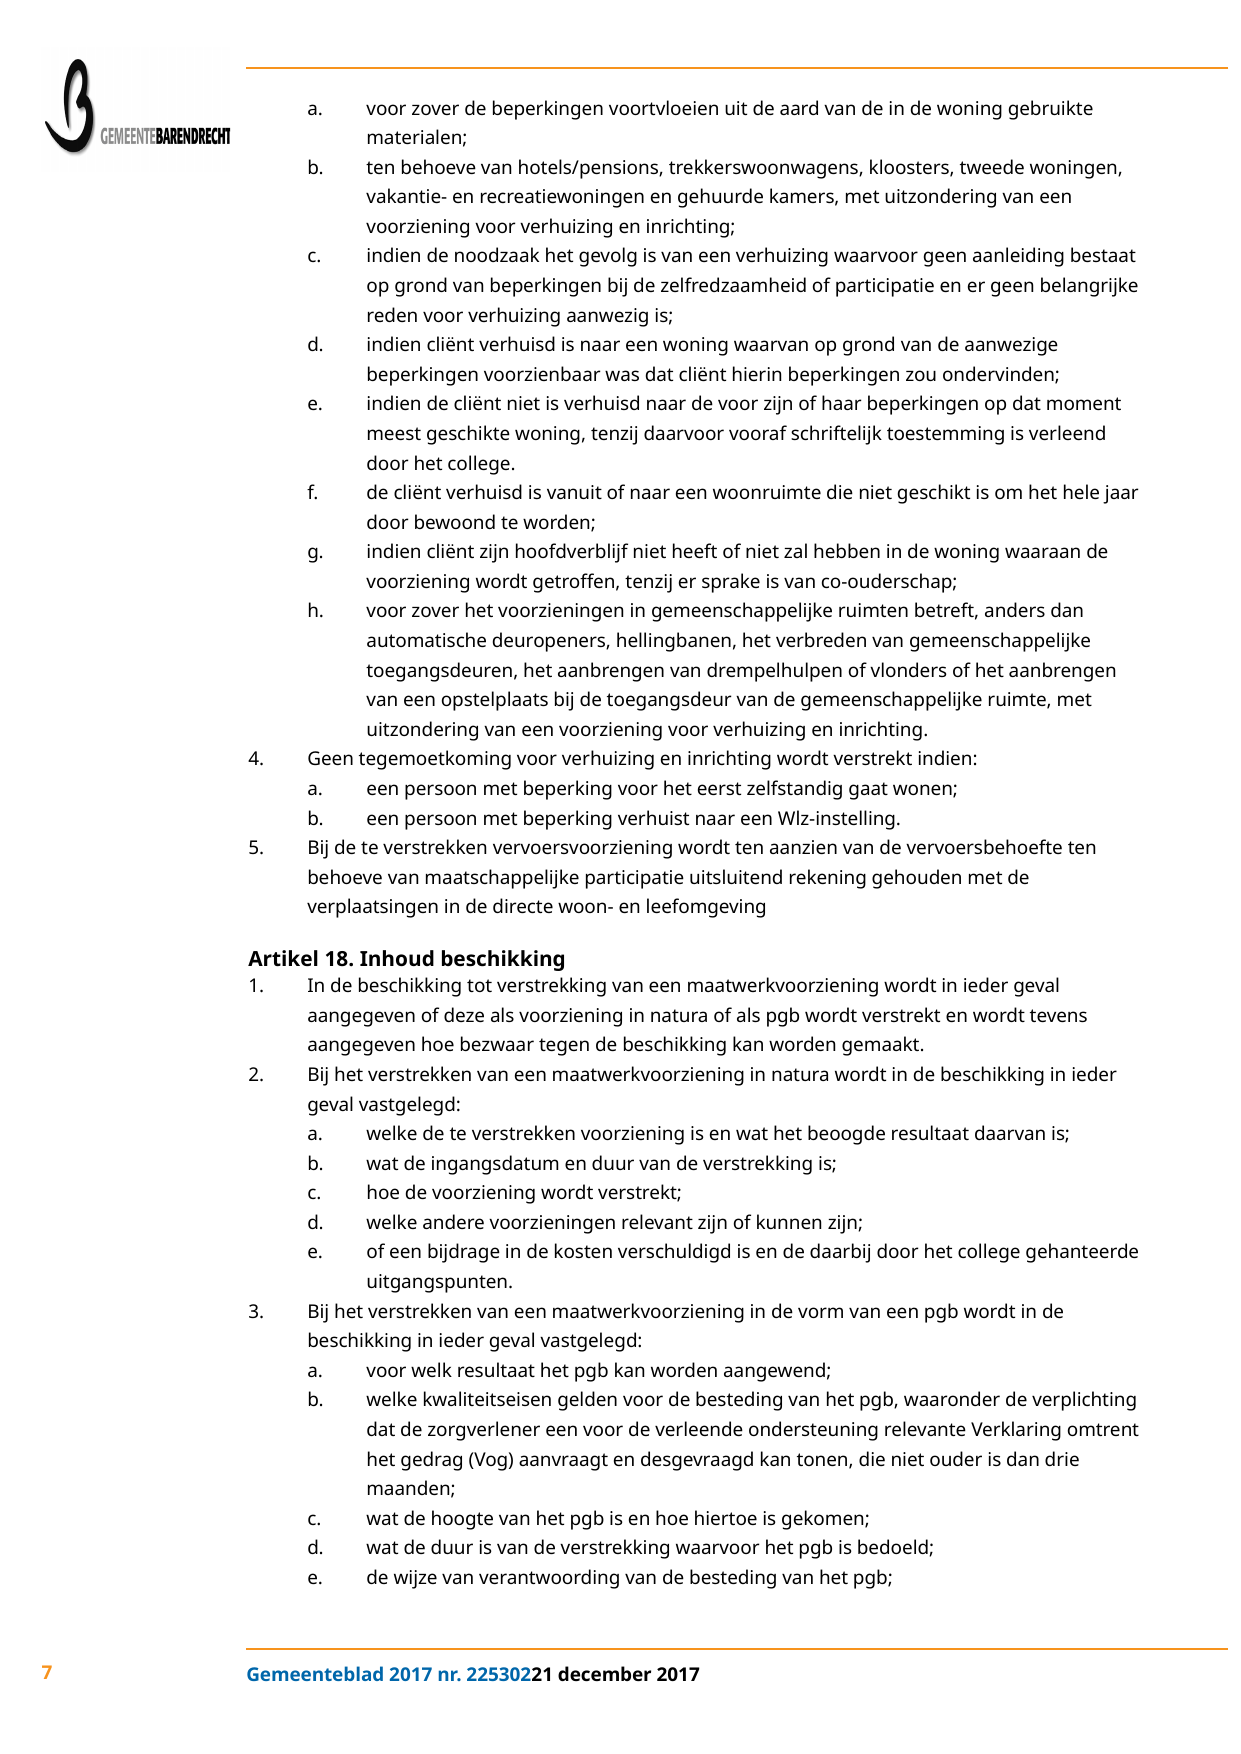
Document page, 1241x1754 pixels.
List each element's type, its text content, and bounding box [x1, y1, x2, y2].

list wat de ingangsdatum en duur van de verstrekking is; [307, 1150, 1152, 1176]
list een persoon met beperking voor het eerst zelfstandig gaat wonen; [307, 775, 1152, 801]
list voor zover de beperkingen voortvloeien uit de aard van de in de woning gebruikte materialen; [307, 95, 1152, 150]
list indien cliënt zijn hoofdverblijf niet heeft of niet zal hebben in de woning waaraan de voorziening wordt getroffen, tenzij er sprake is van co-ouderschap; [307, 538, 1152, 594]
list een persoon met beperking verhuist naar een Wlz-instelling. [307, 805, 1152, 831]
list welke de te verstrekken voorziening is en wat het beoogde resultaat daarvan is; [307, 1120, 1152, 1146]
list ten behoeve van hotels/pensions, trekkerswoonwagens, kloosters, tweede woningen, vakantie- en recreatiewoningen en gehuurde kamers, met uitzondering van een voorziening voor verhuizing en inrichting; [307, 154, 1152, 239]
list de wijze van verantwoording van de besteding van het pgb; [307, 1564, 1152, 1590]
list welke andere voorzieningen relevant zijn of kunnen zijn; [307, 1209, 1152, 1235]
list welke kwaliteitseisen gelden voor de besteding van het pgb, waaronder de verplichting dat de zorgverlener een voor de verleende ondersteuning relevante Verklaring omtrent het gedrag (Vog) aanvraagt en desgevraagd kan tonen, die niet ouder is dan drie maanden; [307, 1387, 1152, 1501]
list voor zover het voorzieningen in gemeenschappelijke ruimten betreft, anders dan automatische deuropeners, hellingbanen, het verbreden van gemeenschappelijke toegangsdeuren, het aanbrengen van drempelhulpen of vlonders of het aanbrengen van een opstelplaats bij de toegangsdeur van de gemeenschappelijke ruimte, met uitzondering van een voorziening voor verhuizing en inrichting. [307, 598, 1152, 742]
list of een bijdrage in de kosten verschuldigd is en de daarbij door het college gehanteerde uitgangspunten. [307, 1239, 1152, 1294]
list voor welk resultaat het pgb kan worden aangewend; [307, 1357, 1152, 1383]
list indien cliënt verhuisd is naar een woning waarvan op grond van de aanwezige beperkingen voorzienbaar was dat cliënt hierin beperkingen zou ondervinden; [307, 331, 1152, 387]
list In de beschikking tot verstrekking van een maatwerkvoorziening wordt in ieder geval aangegeven of deze als voorziening in natura of als pgb wordt verstrekt en wordt tevens aangegeven hoe bezwaar tegen de beschikking kan worden gemaakt. [248, 972, 1152, 1057]
list wat de hoogte van het pgb is en hoe hiertoe is gekomen; [307, 1505, 1152, 1531]
list de cliënt verhuisd is vanuit of naar een woonruimte die niet geschikt is om het hele jaar door bewoond te worden; [307, 479, 1152, 535]
list hoe de voorziening wordt verstrekt; [307, 1179, 1152, 1205]
list Bij de te verstrekken vervoersvoorziening wordt ten aanzien van de vervoersbehoefte ten behoeve van maatschappelijke participatie uitsluitend rekening gehouden met de verplaatsingen in de directe woon- en leefomgeving [248, 834, 1152, 919]
list Geen tegemoetkoming voor verhuizing en inrichting wordt verstrekt indien: [248, 746, 1152, 771]
list indien de cliënt niet is verhuisd naar de voor zijn of haar beperkingen op dat moment meest geschikte woning, tenzij daarvoor vooraf schriftelijk toestemming is verleend door het college. [307, 391, 1152, 476]
list Bij het verstrekken van een maatwerkvoorziening in natura wordt in de beschikking in ieder geval vastgelegd: [248, 1061, 1152, 1116]
picture [41, 47, 231, 172]
text Artikel 18. Inhoud beschikking [248, 944, 1152, 972]
list indien de noodzaak het gevolg is van een verhuizing waarvoor geen aanleiding bestaat op grond van beperkingen bij de zelfredzaamheid of participatie en er geen belangrijke reden voor verhuizing aanwezig is; [307, 243, 1152, 328]
list Bij het verstrekken van een maatwerkvoorziening in de vorm van een pgb wordt in de beschikking in ieder geval vastgelegd: [248, 1298, 1152, 1353]
list wat de duur is van de verstrekking waarvoor het pgb is bedoeld; [307, 1534, 1152, 1560]
